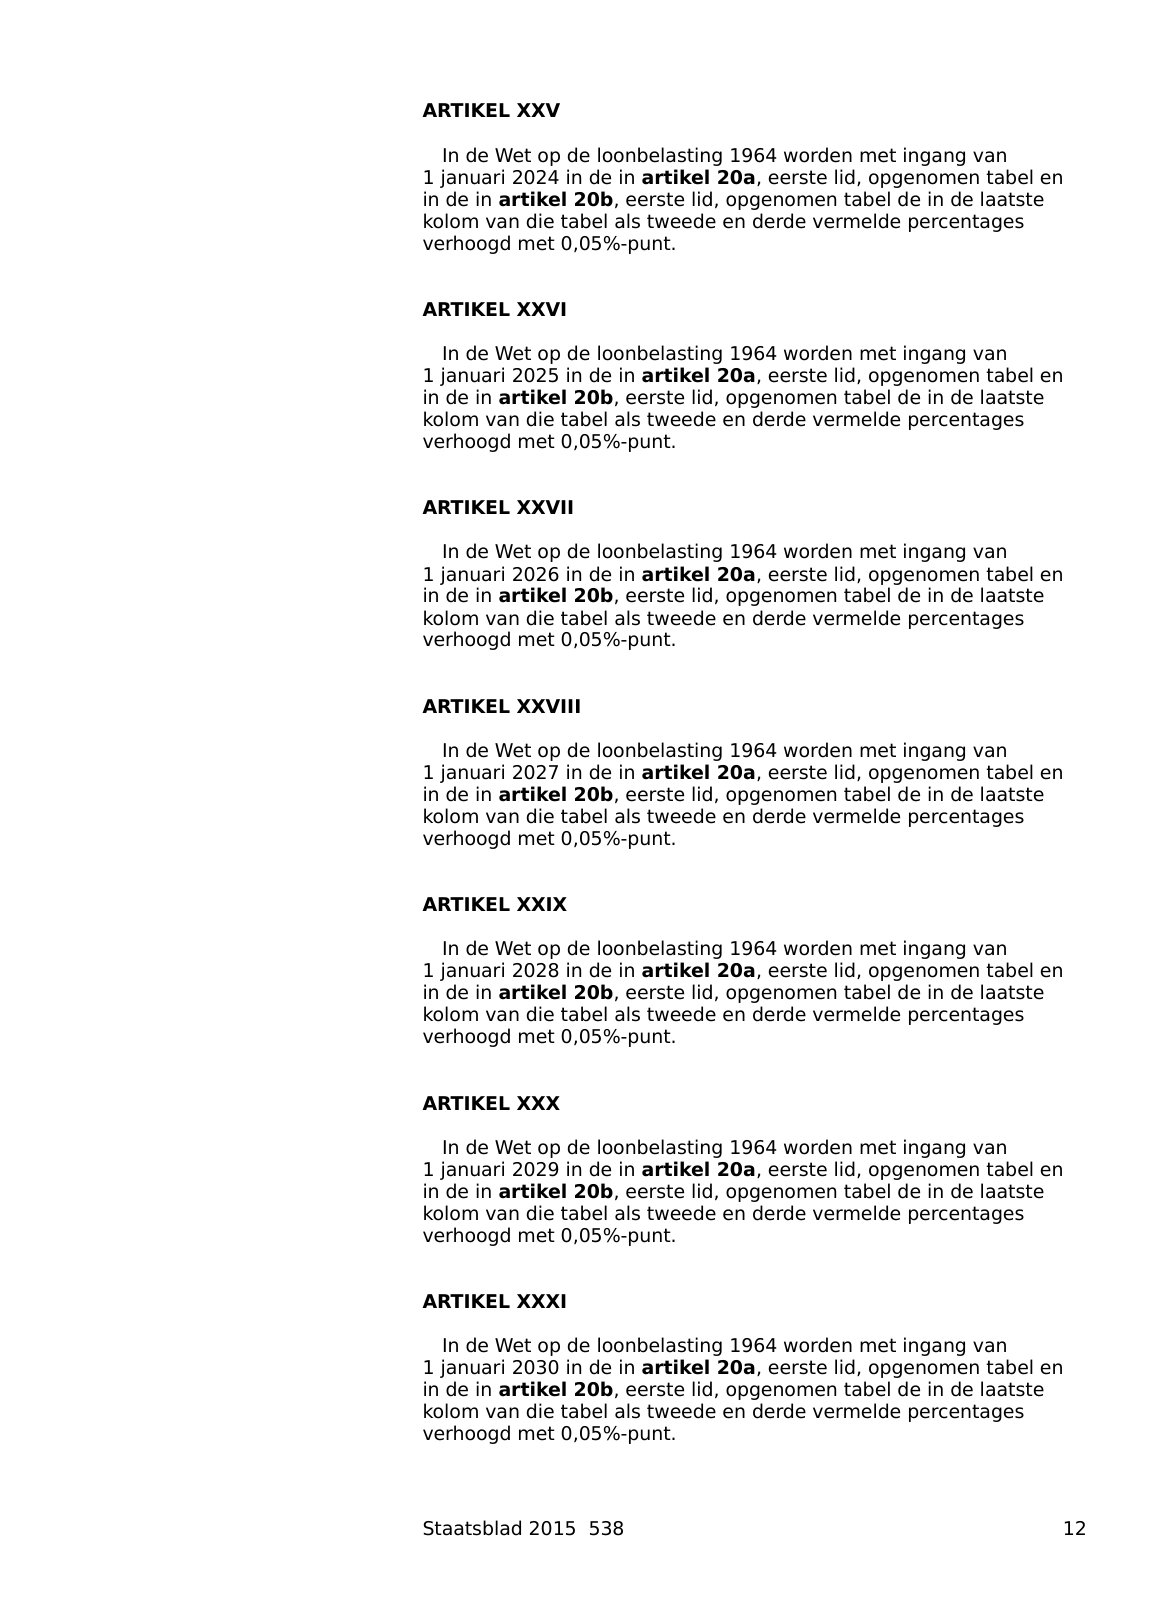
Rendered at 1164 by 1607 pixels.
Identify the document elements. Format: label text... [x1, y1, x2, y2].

text In de Wet op de loonbelasting 1964 worden met ingang van 1 januari 2028 in de in artikel 20a, eerste lid, opgenomen tabel en in de in artikel 20b, eerste lid, opgenomen tabel de in de laatste kolom van die tabel als tweede en derde vermelde percentages verhoogd met 0,05%-punt. [422, 938, 1087, 1048]
subtitle ARTIKEL XXXI [422, 1291, 1087, 1313]
subtitle ARTIKEL XXVII [422, 497, 1087, 519]
text In de Wet op de loonbelasting 1964 worden met ingang van 1 januari 2029 in de in artikel 20a, eerste lid, opgenomen tabel en in de in artikel 20b, eerste lid, opgenomen tabel de in de laatste kolom van die tabel als tweede en derde vermelde percentages verhoogd met 0,05%-punt. [422, 1137, 1087, 1247]
text In de Wet op de loonbelasting 1964 worden met ingang van 1 januari 2027 in de in artikel 20a, eerste lid, opgenomen tabel en in de in artikel 20b, eerste lid, opgenomen tabel de in de laatste kolom van die tabel als tweede en derde vermelde percentages verhoogd met 0,05%-punt. [422, 740, 1087, 850]
subtitle ARTIKEL XXIX [422, 894, 1087, 916]
subtitle ARTIKEL XXV [422, 100, 1087, 122]
subtitle ARTIKEL XXX [422, 1093, 1087, 1114]
text In de Wet op de loonbelasting 1964 worden met ingang van 1 januari 2024 in de in artikel 20a, eerste lid, opgenomen tabel en in de in artikel 20b, eerste lid, opgenomen tabel de in de laatste kolom van die tabel als tweede en derde vermelde percentages verhoogd met 0,05%-punt. [422, 144, 1087, 254]
text In de Wet op de loonbelasting 1964 worden met ingang van 1 januari 2026 in de in artikel 20a, eerste lid, opgenomen tabel en in de in artikel 20b, eerste lid, opgenomen tabel de in de laatste kolom van die tabel als tweede en derde vermelde percentages verhoogd met 0,05%-punt. [422, 541, 1087, 651]
subtitle ARTIKEL XXVI [422, 299, 1087, 321]
text In de Wet op de loonbelasting 1964 worden met ingang van 1 januari 2025 in de in artikel 20a, eerste lid, opgenomen tabel en in de in artikel 20b, eerste lid, opgenomen tabel de in de laatste kolom van die tabel als tweede en derde vermelde percentages verhoogd met 0,05%-punt. [422, 343, 1087, 453]
subtitle ARTIKEL XXVIII [422, 696, 1087, 718]
text In de Wet op de loonbelasting 1964 worden met ingang van 1 januari 2030 in de in artikel 20a, eerste lid, opgenomen tabel en in de in artikel 20b, eerste lid, opgenomen tabel de in de laatste kolom van die tabel als tweede en derde vermelde percentages verhoogd met 0,05%-punt. [422, 1335, 1087, 1445]
